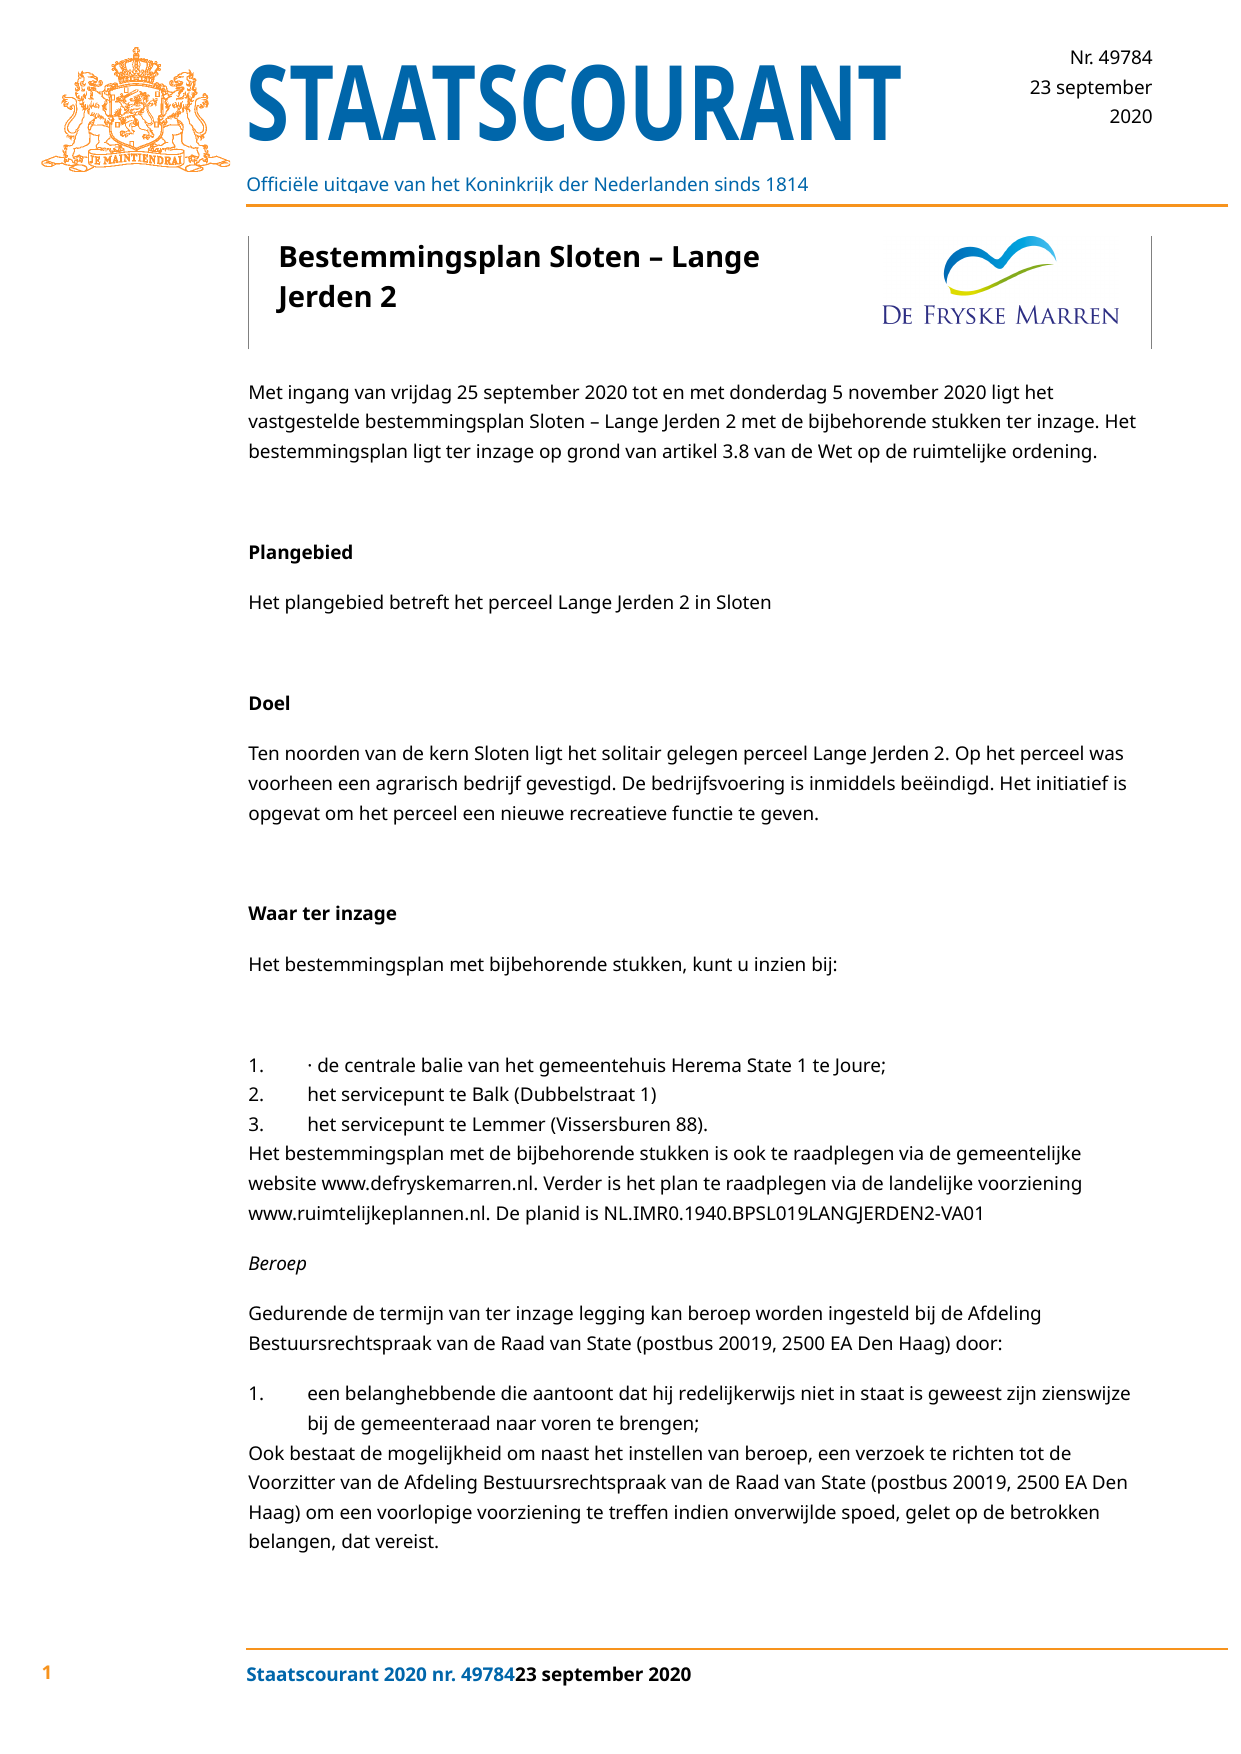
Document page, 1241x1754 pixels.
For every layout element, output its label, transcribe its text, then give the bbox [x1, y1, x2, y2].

text Doel [248, 690, 1152, 716]
text Het bestemmingsplan met de bijbehorende stukken is ook te raadplegen via de gemeentelijke website www.defryskemarren.nl. Verder is het plan te raadplegen via de landelijke voorziening www.ruimtelijkeplannen.nl. De planid is NL.IMR0.1940.BPSL019LANGJERDEN2-VA01 [248, 1141, 1152, 1225]
table_header [850, 236, 1151, 349]
text Gedurende de termijn van ter inzage legging kan beroep worden ingesteld bij de Afdeling Bestuursrechtspraak van de Raad van State (postbus 20019, 2500 EA Den Haag) door: [248, 1301, 1152, 1356]
list · de centrale balie van het gemeentehuis Herema State 1 te Joure; [248, 1052, 1152, 1077]
list het servicepunt te Lemmer (Vissersburen 88). [248, 1111, 1152, 1137]
text Beroep [248, 1250, 1152, 1276]
text Ook bestaat de mogelijkheid om naast het instellen van beroep, een verzoek te richten tot de Voorzitter van de Afdeling Bestuursrechtspraak van de Raad van State (postbus 20019, 2500 EA Den Haag) om een voorlopige voorziening te treffen indien onverwijlde spoed, gelet op de betrokken belangen, dat vereist. [248, 1440, 1152, 1554]
picture [882, 236, 1119, 324]
list het servicepunt te Balk (Dubbelstraat 1) [248, 1081, 1152, 1107]
text Met ingang van vrijdag 25 september 2020 tot en met donderdag 5 november 2020 ligt het vastgestelde bestemmingsplan Sloten – Lange Jerden 2 met de bijbehorende stukken ter inzage. Het bestemmingsplan ligt ter inzage op grond van artikel 3.8 van de Wet op de ruimtelijke ordening. [248, 379, 1152, 464]
text Ten noorden van de kern Sloten ligt het solitair gelegen perceel Lange Jerden 2. Op het perceel was voorheen een agrarisch bedrijf gevestigd. De bedrijfsvoering is inmiddels beëindigd. Het initiatief is opgevat om het perceel een nieuwe recreatieve functie te geven. [248, 741, 1152, 825]
picture [41, 47, 231, 172]
text Het bestemmingsplan met bijbehorende stukken, kunt u inzien bij: [248, 951, 1152, 977]
text Waar ter inzage [248, 901, 1152, 926]
list een belanghebbende die aantoont dat hij redelijkerwijs niet in staat is geweest zijn zienswijze bij de gemeenteraad naar voren te brengen; [248, 1381, 1152, 1436]
table_header Bestemmingsplan Sloten – Lange Jerden 2 [249, 236, 850, 349]
text Het plangebied betreft het perceel Lange Jerden 2 in Sloten [248, 589, 1152, 615]
text Plangebied [248, 539, 1152, 564]
